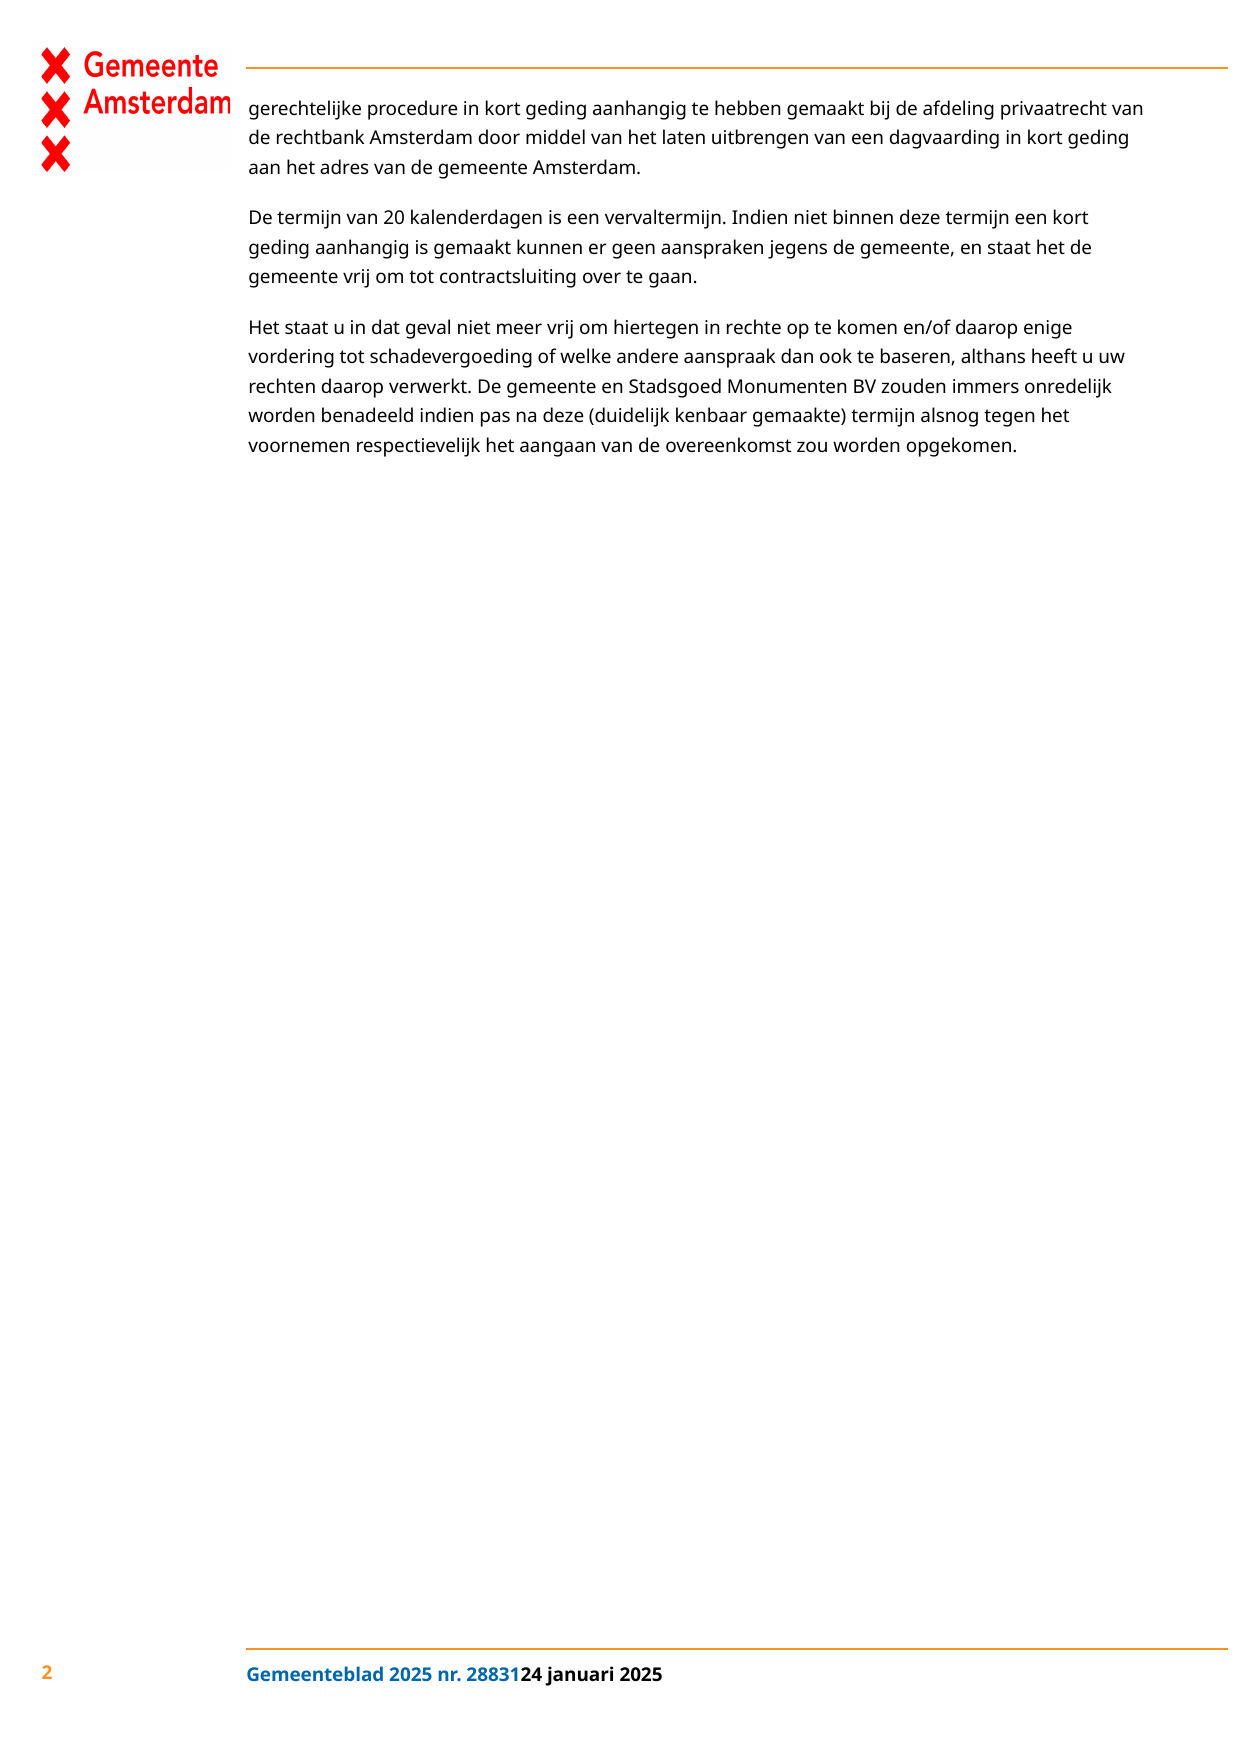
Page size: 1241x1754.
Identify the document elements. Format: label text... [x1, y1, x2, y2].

picture [41, 47, 231, 172]
text gerechtelijke procedure in kort geding aanhangig te hebben gemaakt bij de afdeling privaatrecht van de rechtbank Amsterdam door middel van het laten uitbrengen van een dagvaarding in kort geding aan het adres van de gemeente Amsterdam. [248, 95, 1152, 180]
text De termijn van 20 kalenderdagen is een vervaltermijn. Indien niet binnen deze termijn een kort geding aanhangig is gemaakt kunnen er geen aanspraken jegens de gemeente, en staat het de gemeente vrij om tot contractsluiting over te gaan. [248, 204, 1152, 289]
text Het staat u in dat geval niet meer vrij om hiertegen in rechte op te komen en/of daarop enige vordering tot schadevergoeding of welke andere aanspraak dan ook te baseren, althans heeft u uw rechten daarop verwerkt. De gemeente en Stadsgoed Monumenten BV zouden immers onredelijk worden benadeeld indien pas na deze (duidelijk kenbaar gemaakte) termijn alsnog tegen het voornemen respectievelijk het aangaan van de overeenkomst zou worden opgekomen. [248, 314, 1152, 458]
